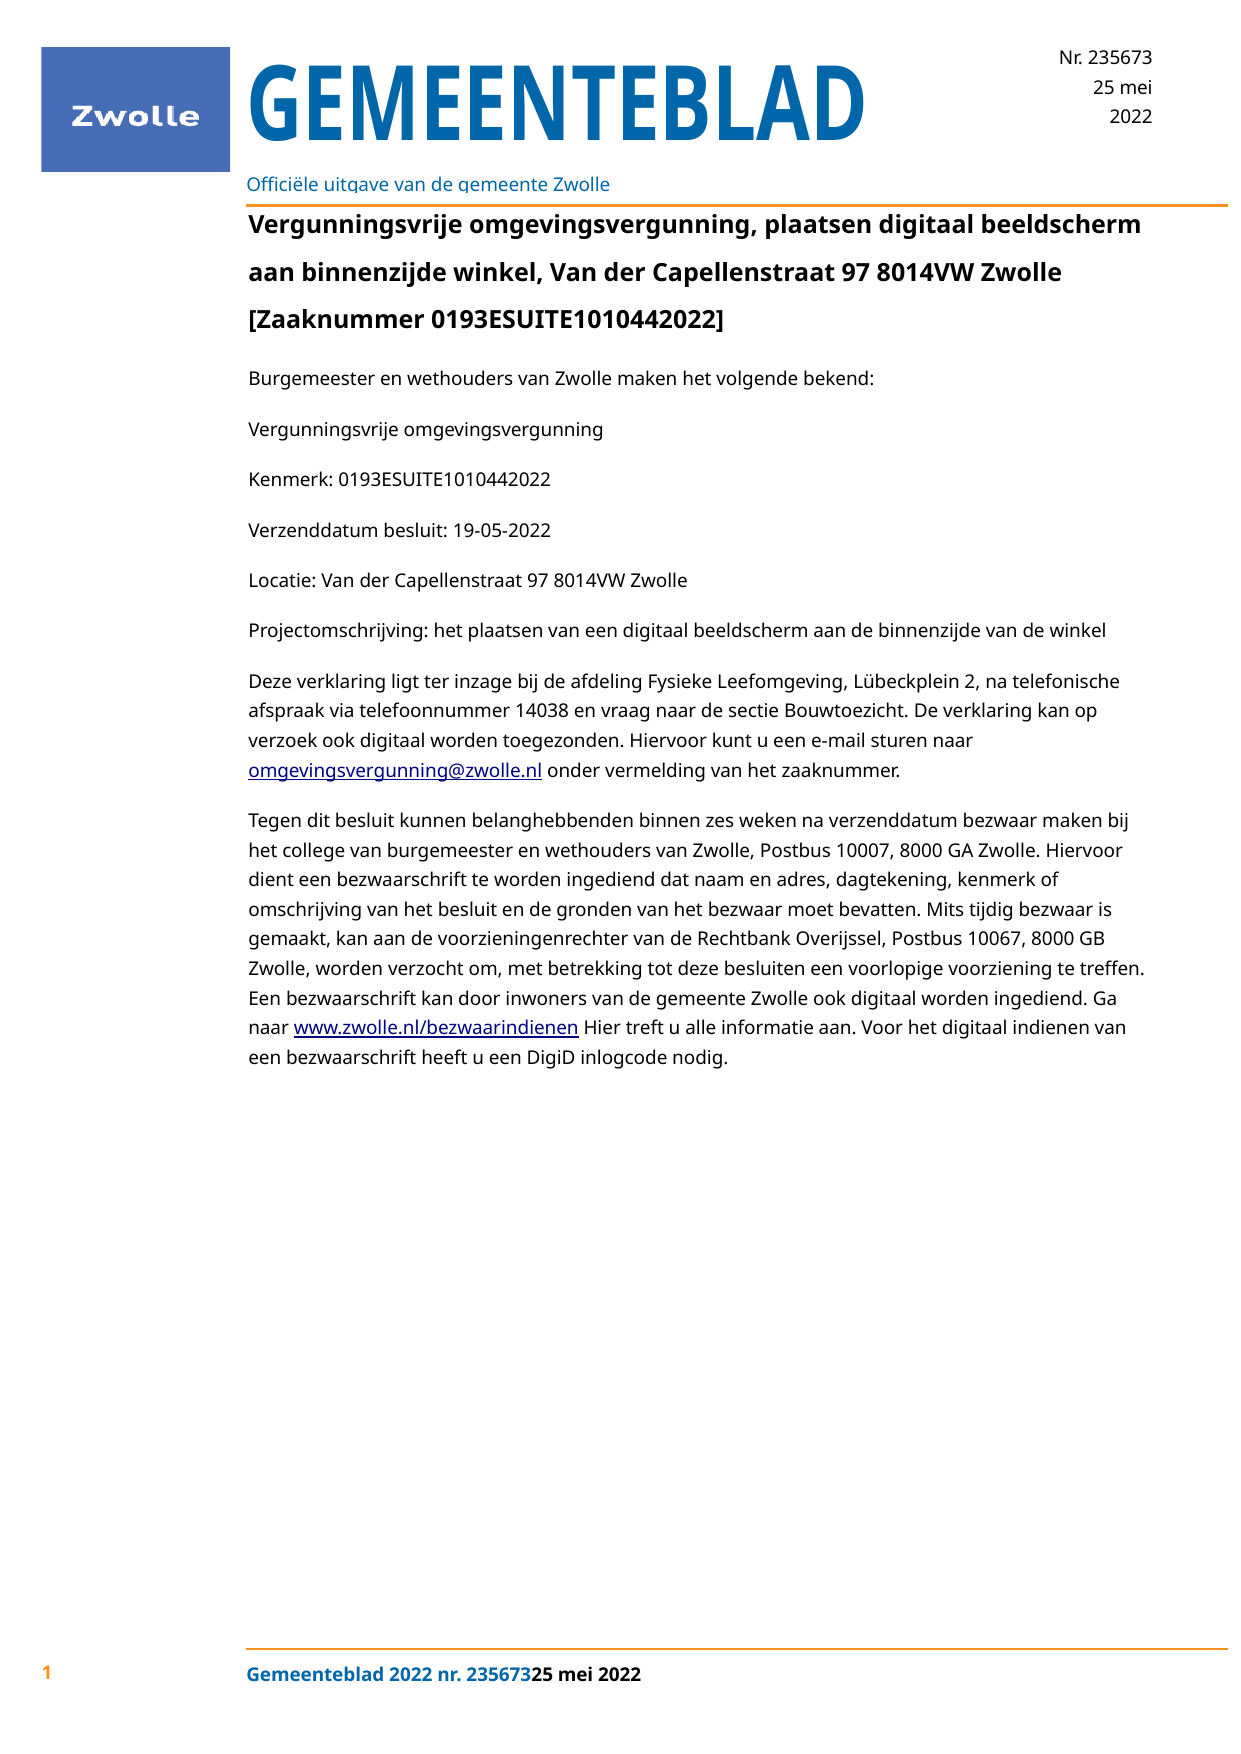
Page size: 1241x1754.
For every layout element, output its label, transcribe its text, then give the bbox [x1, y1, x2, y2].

text Burgemeester en wethouders van Zwolle maken het volgende bekend: [248, 366, 1152, 391]
text Kenmerk: 0193ESUITE1010442022 [248, 466, 1152, 492]
text Vergunningsvrije omgevingsvergunning, plaatsen digitaal beeldscherm aan binnenzijde winkel, Van der Capellenstraat 97 8014VW Zwolle [Zaaknummer 0193ESUITE1010442022] [248, 207, 1152, 336]
text Verzenddatum besluit: 19-05-2022 [248, 517, 1152, 542]
text Deze verklaring ligt ter inzage bij de afdeling Fysieke Leefomgeving, Lübeckplein 2, na telefonische afspraak via telefoonnummer 14038 en vraag naar de sectie Bouwtoezicht. De verklaring kan op verzoek ook digitaal worden toegezonden. Hiervoor kunt u een e-mail sturen naar omgevingsvergunning@zwolle.nl onder vermelding van het zaaknummer. [248, 668, 1152, 782]
picture [41, 47, 231, 172]
text Tegen dit besluit kunnen belanghebbenden binnen zes weken na verzenddatum bezwaar maken bij het college van burgemeester en wethouders van Zwolle, Postbus 10007, 8000 GA Zwolle. Hiervoor dient een bezwaarschrift te worden ingediend dat naam en adres, dagtekening, kenmerk of omschrijving van het besluit en de gronden van het bezwaar moet bevatten. Mits tijdig bezwaar is gemaakt, kan aan de voorzieningenrechter van de Rechtbank Overijssel, Postbus 10067, 8000 GB Zwolle, worden verzocht om, met betrekking tot deze besluiten een voorlopige voorziening te treffen. Een bezwaarschrift kan door inwoners van de gemeente Zwolle ook digitaal worden ingediend. Ga naar www.zwolle.nl/bezwaarindienen Hier treft u alle informatie aan. Voor het digitaal indienen van een bezwaarschrift heeft u een DigiD inlogcode nodig. [248, 807, 1152, 1069]
text Locatie: Van der Capellenstraat 97 8014VW Zwolle [248, 567, 1152, 593]
text Vergunningsvrije omgevingsvergunning [248, 416, 1152, 442]
text Projectomschrijving: het plaatsen van een digitaal beeldscherm aan de binnenzijde van de winkel [248, 618, 1152, 643]
